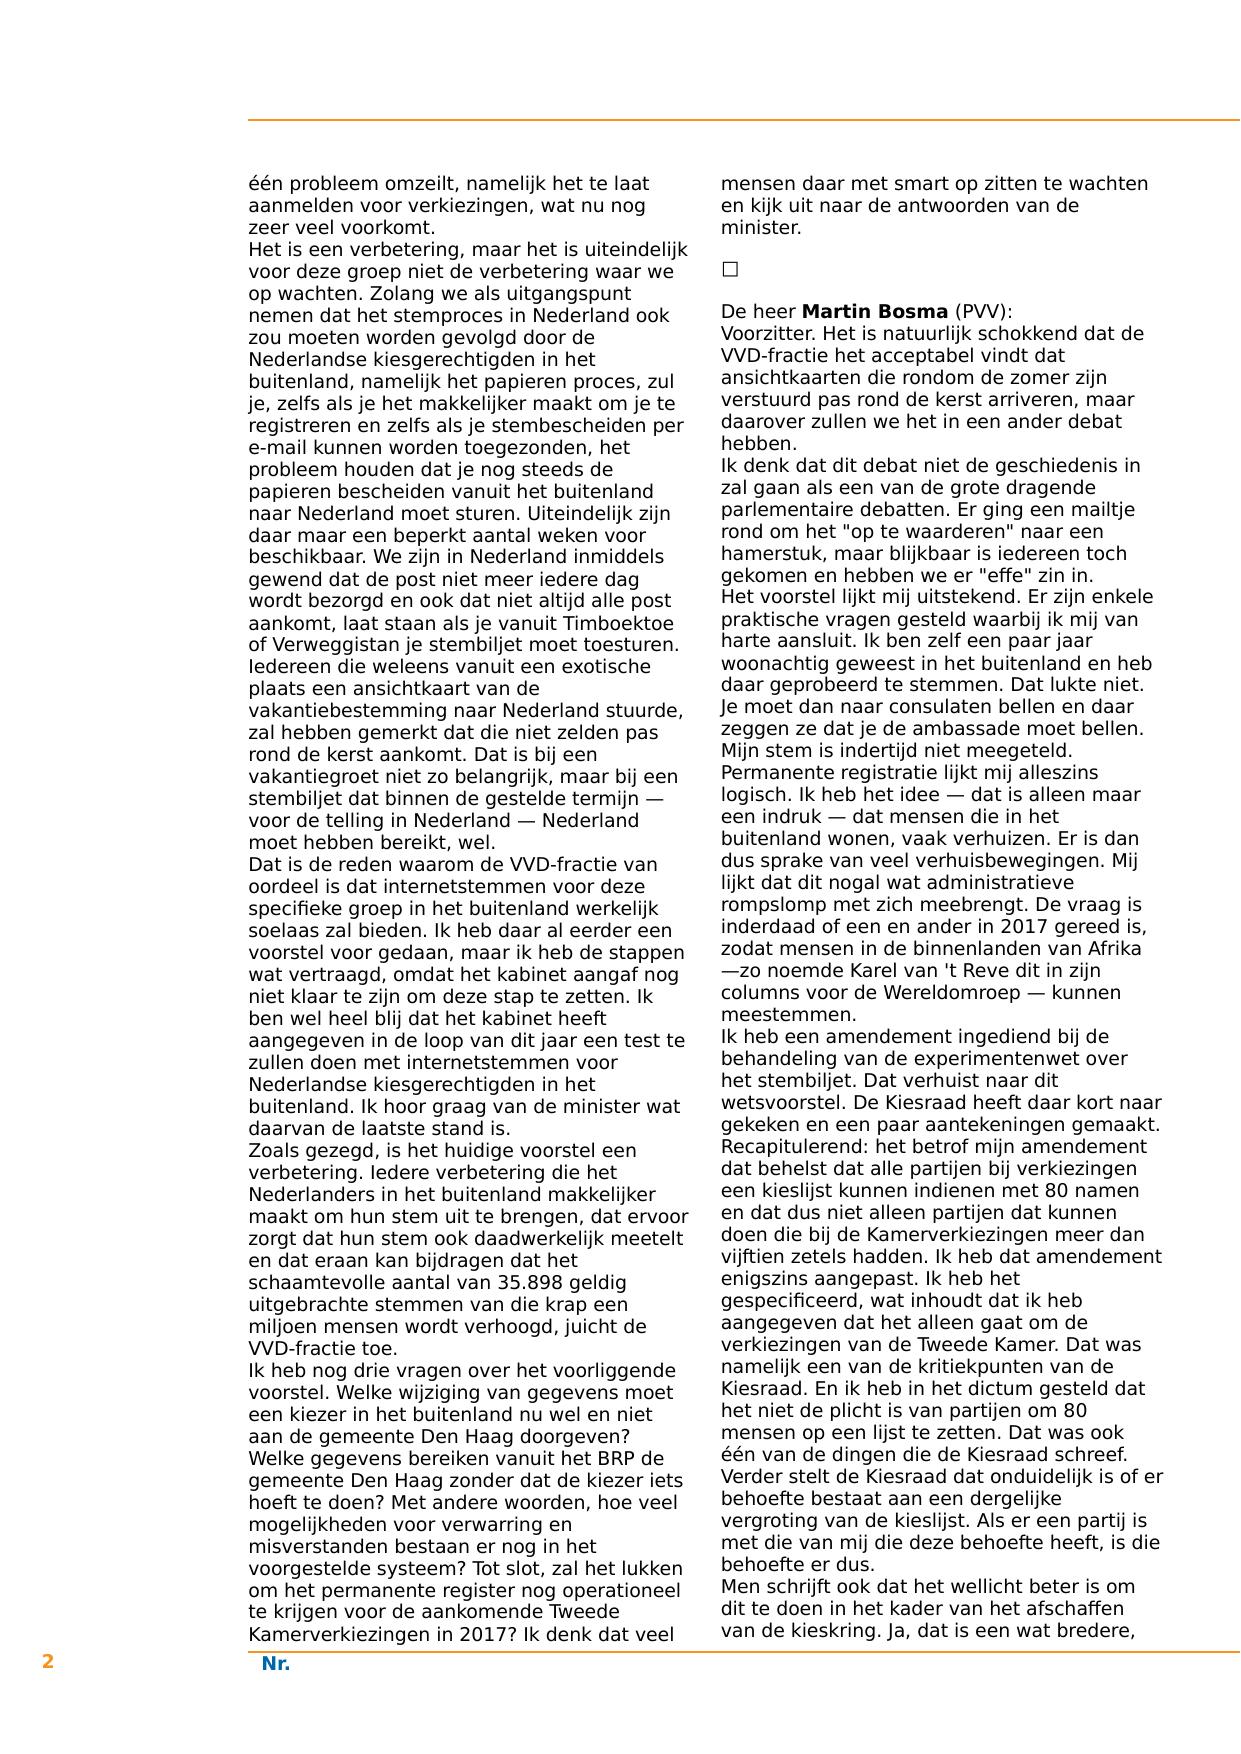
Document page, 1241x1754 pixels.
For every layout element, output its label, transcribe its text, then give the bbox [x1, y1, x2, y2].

text Ik heb een amendement ingediend bij de behandeling van de experimentenwet over het stembiljet. Dat verhuist naar dit wetsvoorstel. De Kiesraad heeft daar kort naar gekeken en een paar aantekeningen gemaakt. Recapitulerend: het betrof mijn amendement dat behelst dat alle partijen bij verkiezingen een kieslijst kunnen indienen met 80 namen en dat dus niet alleen partijen dat kunnen doen die bij de Kamerverkiezingen meer dan vijftien zetels hadden. Ik heb dat amendement enigszins aangepast. Ik heb het gespecificeerd, wat inhoudt dat ik heb aangegeven dat het alleen gaat om de verkiezingen van de Tweede Kamer. Dat was namelijk een van de kritiekpunten van de Kiesraad. En ik heb in het dictum gesteld dat het niet de plicht is van partijen om 80 mensen op een lijst te zetten. Dat was ook één van de dingen die de Kiesraad schreef. [721, 1026, 1163, 1466]
text ⬜ [721, 259, 1163, 281]
text Zoals gezegd, is het huidige voorstel een verbetering. Iedere verbetering die het Nederlanders in het buitenland makkelijker maakt om hun stem uit te brengen, dat ervoor zorgt dat hun stem ook daadwerkelijk meetelt en dat eraan kan bijdragen dat het schaamtevolle aantal van 35.898 geldig uitgebrachte stemmen van die krap een miljoen mensen wordt verhoogd, juicht de VVD-fractie toe. [248, 1140, 691, 1360]
text Voorzitter. Het is natuurlijk schokkend dat de VVD-fractie het acceptabel vindt dat ansichtkaarten die rondom de zomer zijn verstuurd pas rond de kerst arriveren, maar daarover zullen we het in een ander debat hebben. [721, 323, 1163, 454]
text één probleem omzeilt, namelijk het te laat aanmelden voor verkiezingen, wat nu nog zeer veel voorkomt. [248, 173, 691, 239]
text Het is een verbetering, maar het is uiteindelijk voor deze groep niet de verbetering waar we op wachten. Zolang we als uitgangspunt nemen dat het stemproces in Nederland ook zou moeten worden gevolgd door de Nederlandse kiesgerechtigden in het buitenland, namelijk het papieren proces, zul je, zelfs als je het makkelijker maakt om je te registreren en zelfs als je stembescheiden per e-mail kunnen worden toegezonden, het probleem houden dat je nog steeds de papieren bescheiden vanuit het buitenland naar Nederland moet sturen. Uiteindelijk zijn daar maar een beperkt aantal weken voor beschikbaar. We zijn in Nederland inmiddels gewend dat de post niet meer iedere dag wordt bezorgd en ook dat niet altijd alle post aankomt, laat staan als je vanuit Timboektoe of Verweggistan je stembiljet moet toesturen. Iedereen die weleens vanuit een exotische plaats een ansichtkaart van de vakantiebestemming naar Nederland stuurde, zal hebben gemerkt dat die niet zelden pas rond de kerst aankomt. Dat is bij een vakantiegroet niet zo belangrijk, maar bij een stembiljet dat binnen de gestelde termijn — voor de telling in Nederland — Nederland moet hebben bereikt, wel. [248, 239, 691, 854]
text Verder stelt de Kiesraad dat onduidelijk is of er behoefte bestaat aan een dergelijke vergroting van de kieslijst. Als er een partij is met die van mij die deze behoefte heeft, is die behoefte er dus. [721, 1466, 1163, 1576]
text Permanente registratie lijkt mij alleszins logisch. Ik heb het idee — dat is alleen maar een indruk — dat mensen die in het buitenland wonen, vaak verhuizen. Er is dan dus sprake van veel verhuisbewegingen. Mij lijkt dat dit nogal wat administratieve rompslomp met zich meebrengt. De vraag is inderdaad of een en ander in 2017 gereed is, zodat mensen in de binnenlanden van Afrika —zo noemde Karel van 't Reve dit in zijn columns voor de Wereldomroep — kunnen meestemmen. [721, 762, 1163, 1026]
text Ik denk dat dit debat niet de geschiedenis in zal gaan als een van de grote dragende parlementaire debatten. Er ging een mailtje rond om het "op te waarderen" naar een hamerstuk, maar blijkbaar is iedereen toch gekomen en hebben we er "effe" zin in. [721, 454, 1163, 586]
text Het voorstel lijkt mij uitstekend. Er zijn enkele praktische vragen gesteld waarbij ik mij van harte aansluit. Ik ben zelf een paar jaar woonachtig geweest in het buitenland en heb daar geprobeerd te stemmen. Dat lukte niet. Je moet dan naar consulaten bellen en daar zeggen ze dat je de ambassade moet bellen. Mijn stem is indertijd niet meegeteld. [721, 586, 1163, 762]
text Dat is de reden waarom de VVD-fractie van oordeel is dat internetstemmen voor deze specifieke groep in het buitenland werkelijk soelaas zal bieden. Ik heb daar al eerder een voorstel voor gedaan, maar ik heb de stappen wat vertraagd, omdat het kabinet aangaf nog niet klaar te zijn om deze stap te zetten. Ik ben wel heel blij dat het kabinet heeft aangegeven in de loop van dit jaar een test te zullen doen met internetstemmen voor Nederlandse kiesgerechtigden in het buitenland. Ik hoor graag van de minister wat daarvan de laatste stand is. [248, 854, 691, 1140]
text De heer Martin Bosma (PVV): [721, 301, 1163, 323]
text Men schrijft ook dat het wellicht beter is om dit te doen in het kader van het afschaffen van de kieskring. Ja, dat is een wat bredere, [721, 1576, 1163, 1641]
text mensen daar met smart op zitten te wachten en kijk uit naar de antwoorden van de minister. [721, 173, 1163, 239]
text Ik heb nog drie vragen over het voorliggende voorstel. Welke wijziging van gegevens moet een kiezer in het buitenland nu wel en niet aan de gemeente Den Haag doorgeven? Welke gegevens bereiken vanuit het BRP de gemeente Den Haag zonder dat de kiezer iets hoeft te doen? Met andere woorden, hoe veel mogelijkheden voor verwarring en misverstanden bestaan er nog in het voorgestelde systeem? Tot slot, zal het lukken om het permanente register nog operationeel te krijgen voor de aankomende Tweede Kamerverkiezingen in 2017? Ik denk dat veel [248, 1360, 691, 1645]
